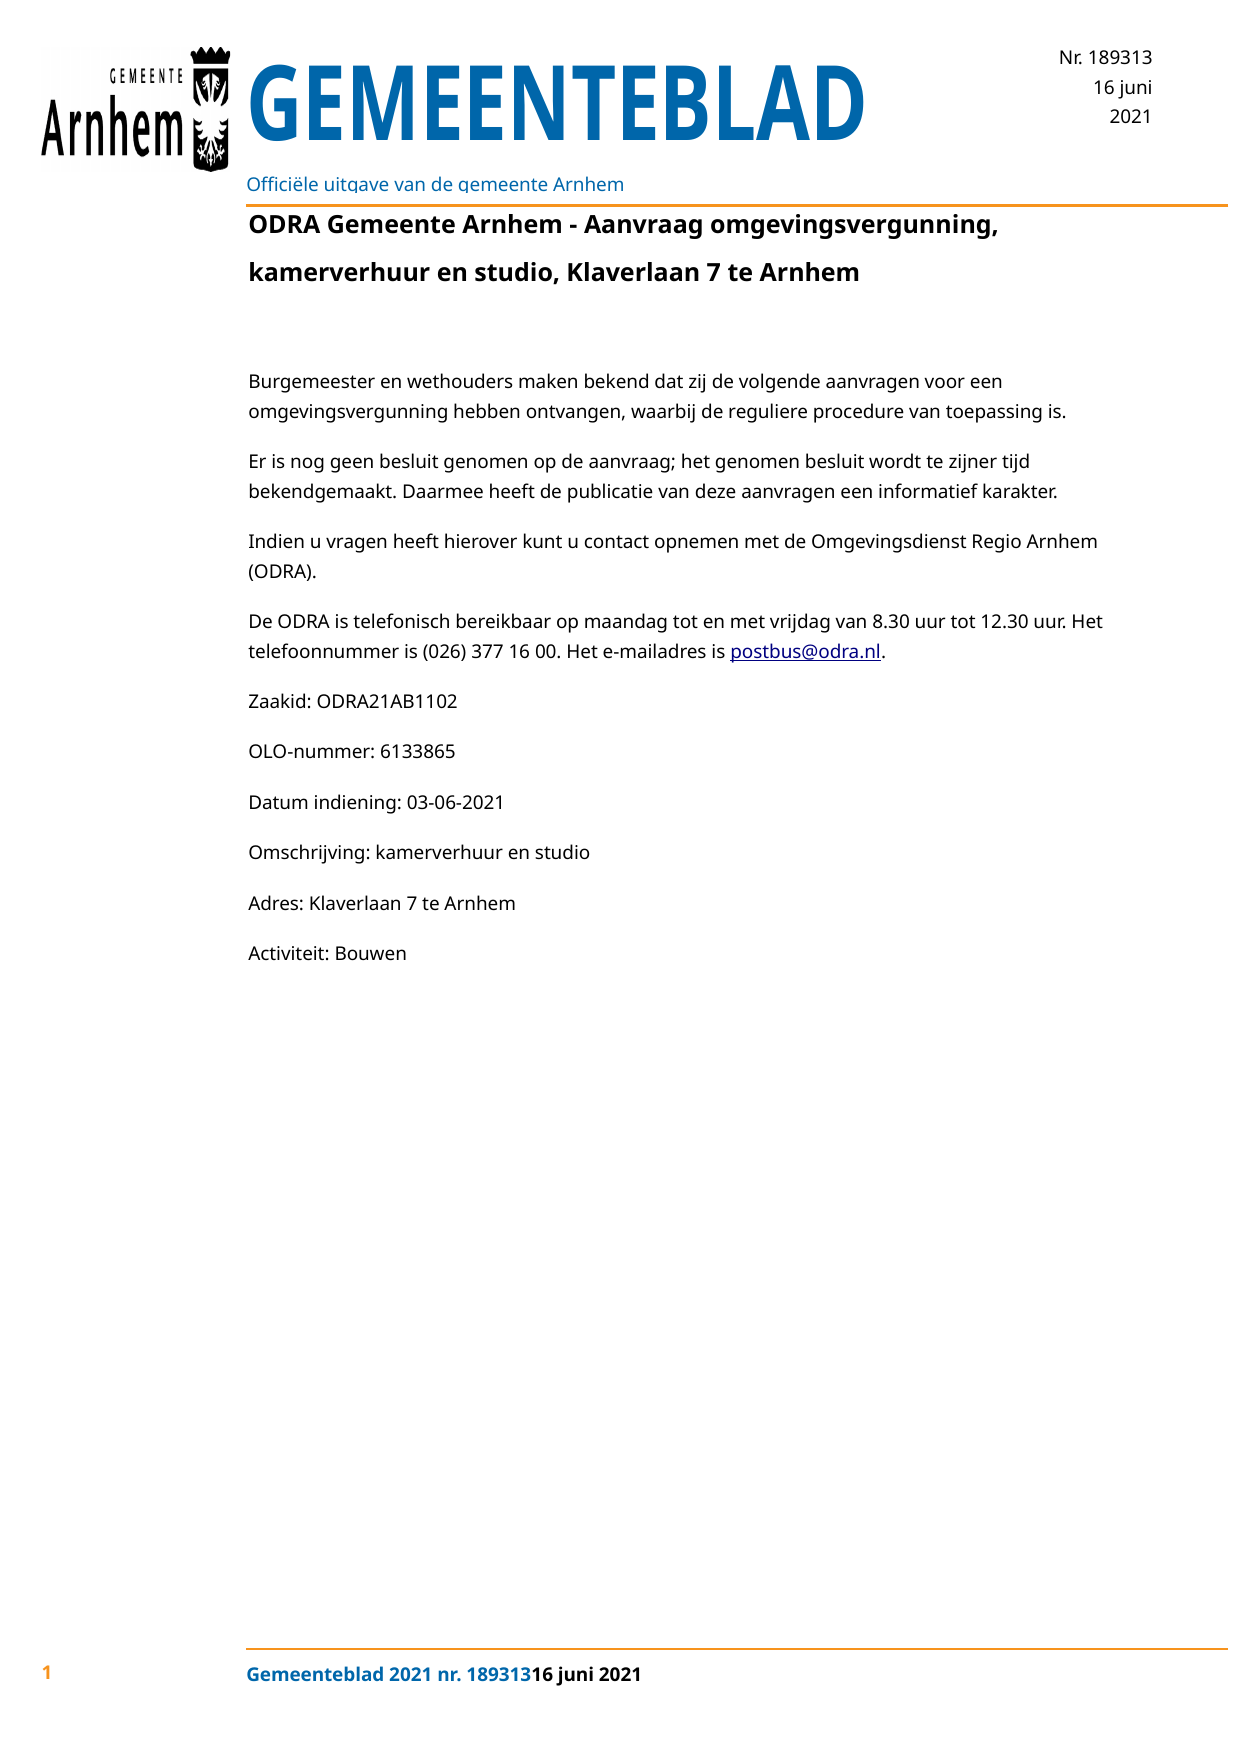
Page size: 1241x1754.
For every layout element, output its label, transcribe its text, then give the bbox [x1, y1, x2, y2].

text Indien u vragen heeft hierover kunt u contact opnemen met de Omgevingsdienst Regio Arnhem (ODRA). [248, 528, 1152, 584]
text OLO-nummer: 6133865 [248, 739, 1152, 764]
text Adres: Klaverlaan 7 te Arnhem [248, 890, 1152, 916]
text Er is nog geen besluit genomen op de aanvraag; het genomen besluit wordt te zijner tijd bekendgemaakt. Daarmee heeft de publicatie van deze aanvragen een informatief karakter. [248, 448, 1152, 504]
text Burgemeester en wethouders maken bekend dat zij de volgende aanvragen voor een omgevingsvergunning hebben ontvangen, waarbij de reguliere procedure van toepassing is. [248, 368, 1152, 424]
text Omschrijving: kamerverhuur en studio [248, 839, 1152, 865]
text Datum indiening: 03-06-2021 [248, 789, 1152, 815]
text De ODRA is telefonisch bereikbaar op maandag tot en met vrijdag van 8.30 uur tot 12.30 uur. Het telefoonnummer is (026) 377 16 00. Het e-mailadres is postbus@odra.nl. [248, 608, 1152, 664]
text ODRA Gemeente Arnhem - Aanvraag omgevingsvergunning, kamerverhuur en studio, Klaverlaan 7 te Arnhem [248, 207, 1152, 288]
text Activiteit: Bouwen [248, 940, 1152, 966]
text Zaakid: ODRA21AB1102 [248, 688, 1152, 714]
picture [41, 47, 231, 172]
